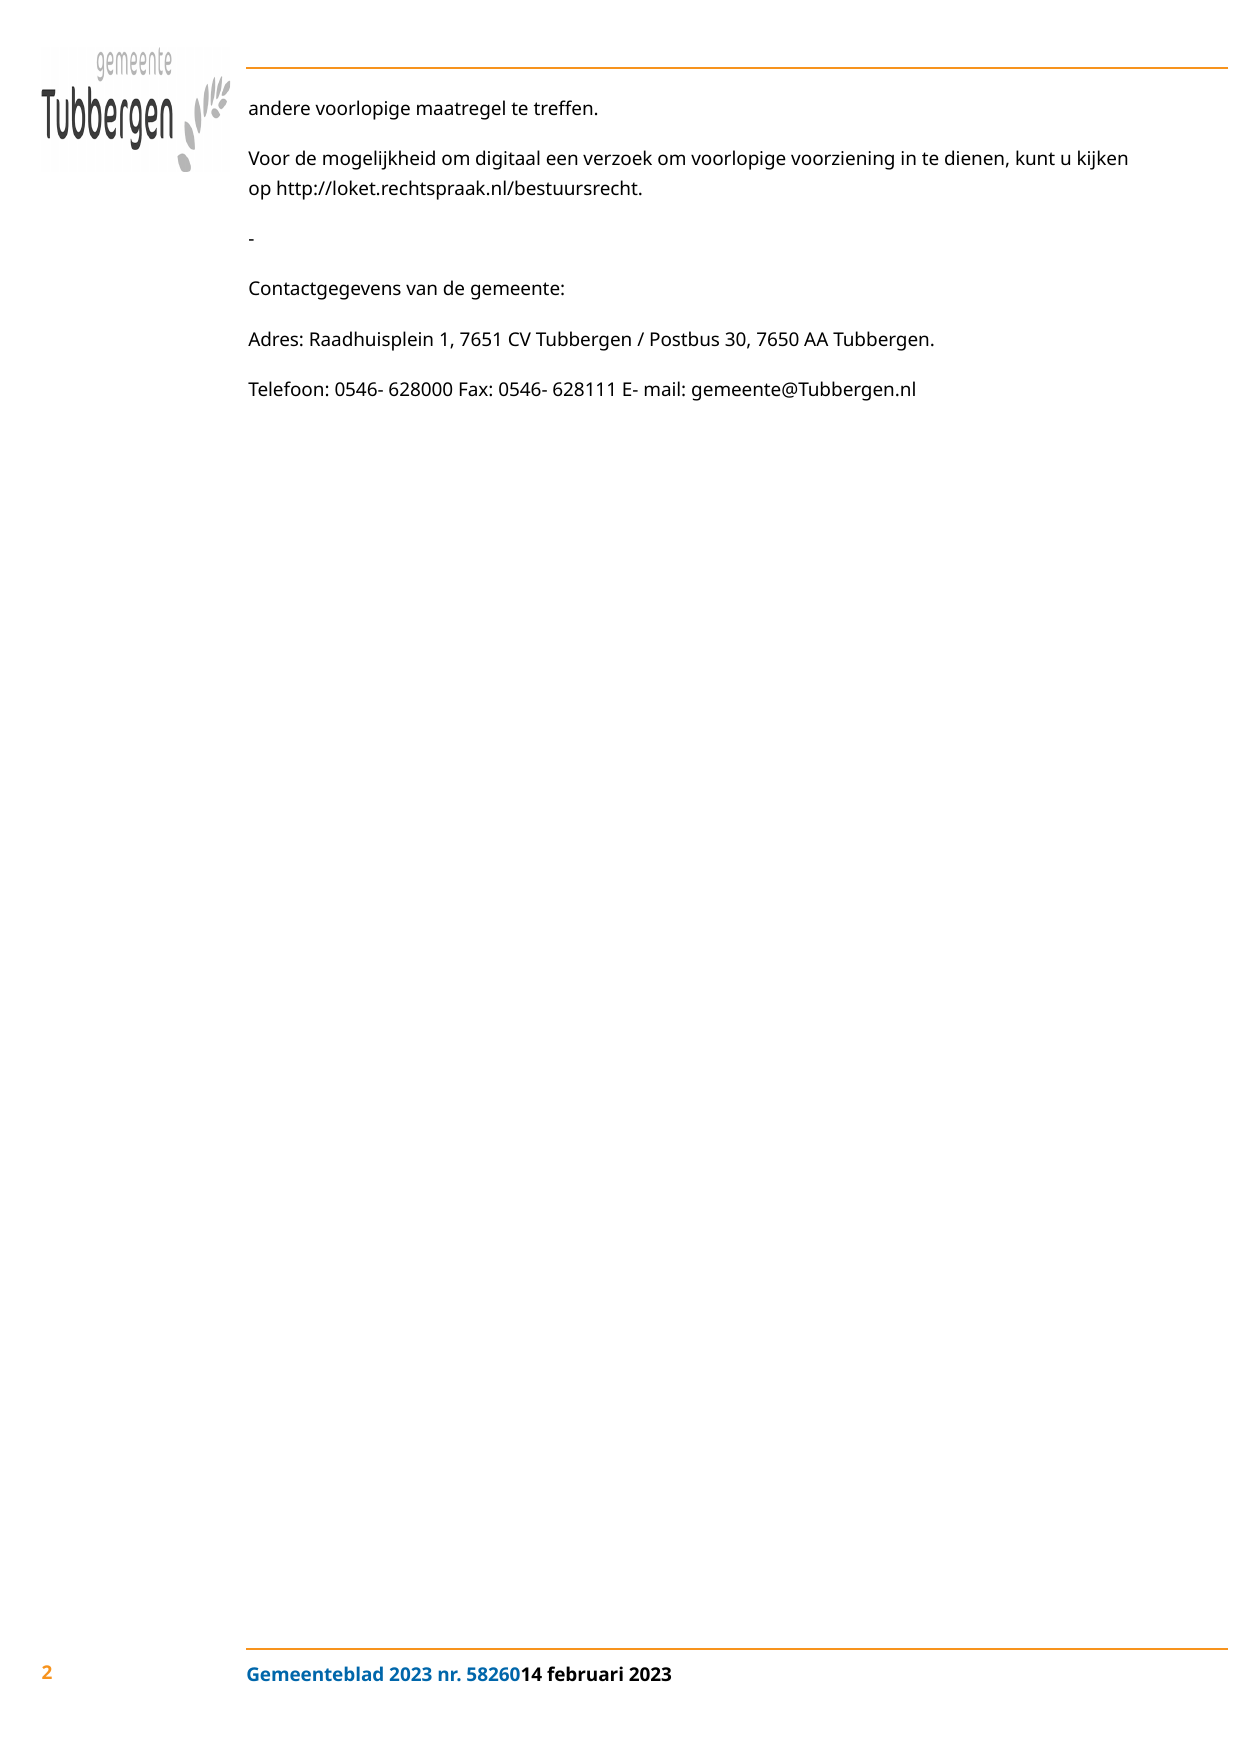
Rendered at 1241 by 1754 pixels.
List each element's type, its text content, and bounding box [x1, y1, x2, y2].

text Adres: Raadhuisplein 1, 7651 CV Tubbergen / Postbus 30, 7650 AA Tubbergen. [248, 326, 1152, 352]
text Telefoon: 0546- 628000 Fax: 0546- 628111 E- mail: gemeente@Tubbergen.nl [248, 376, 1152, 402]
picture [41, 47, 231, 172]
text Contactgegevens van de gemeente: [248, 276, 1152, 301]
text Voor de mogelijkheid om digitaal een verzoek om voorlopige voorziening in te dienen, kunt u kijken op http://loket.rechtspraak.nl/bestuursrecht. [248, 145, 1152, 201]
text andere voorlopige maatregel te treffen. [248, 95, 1152, 121]
text - [248, 225, 1152, 251]
